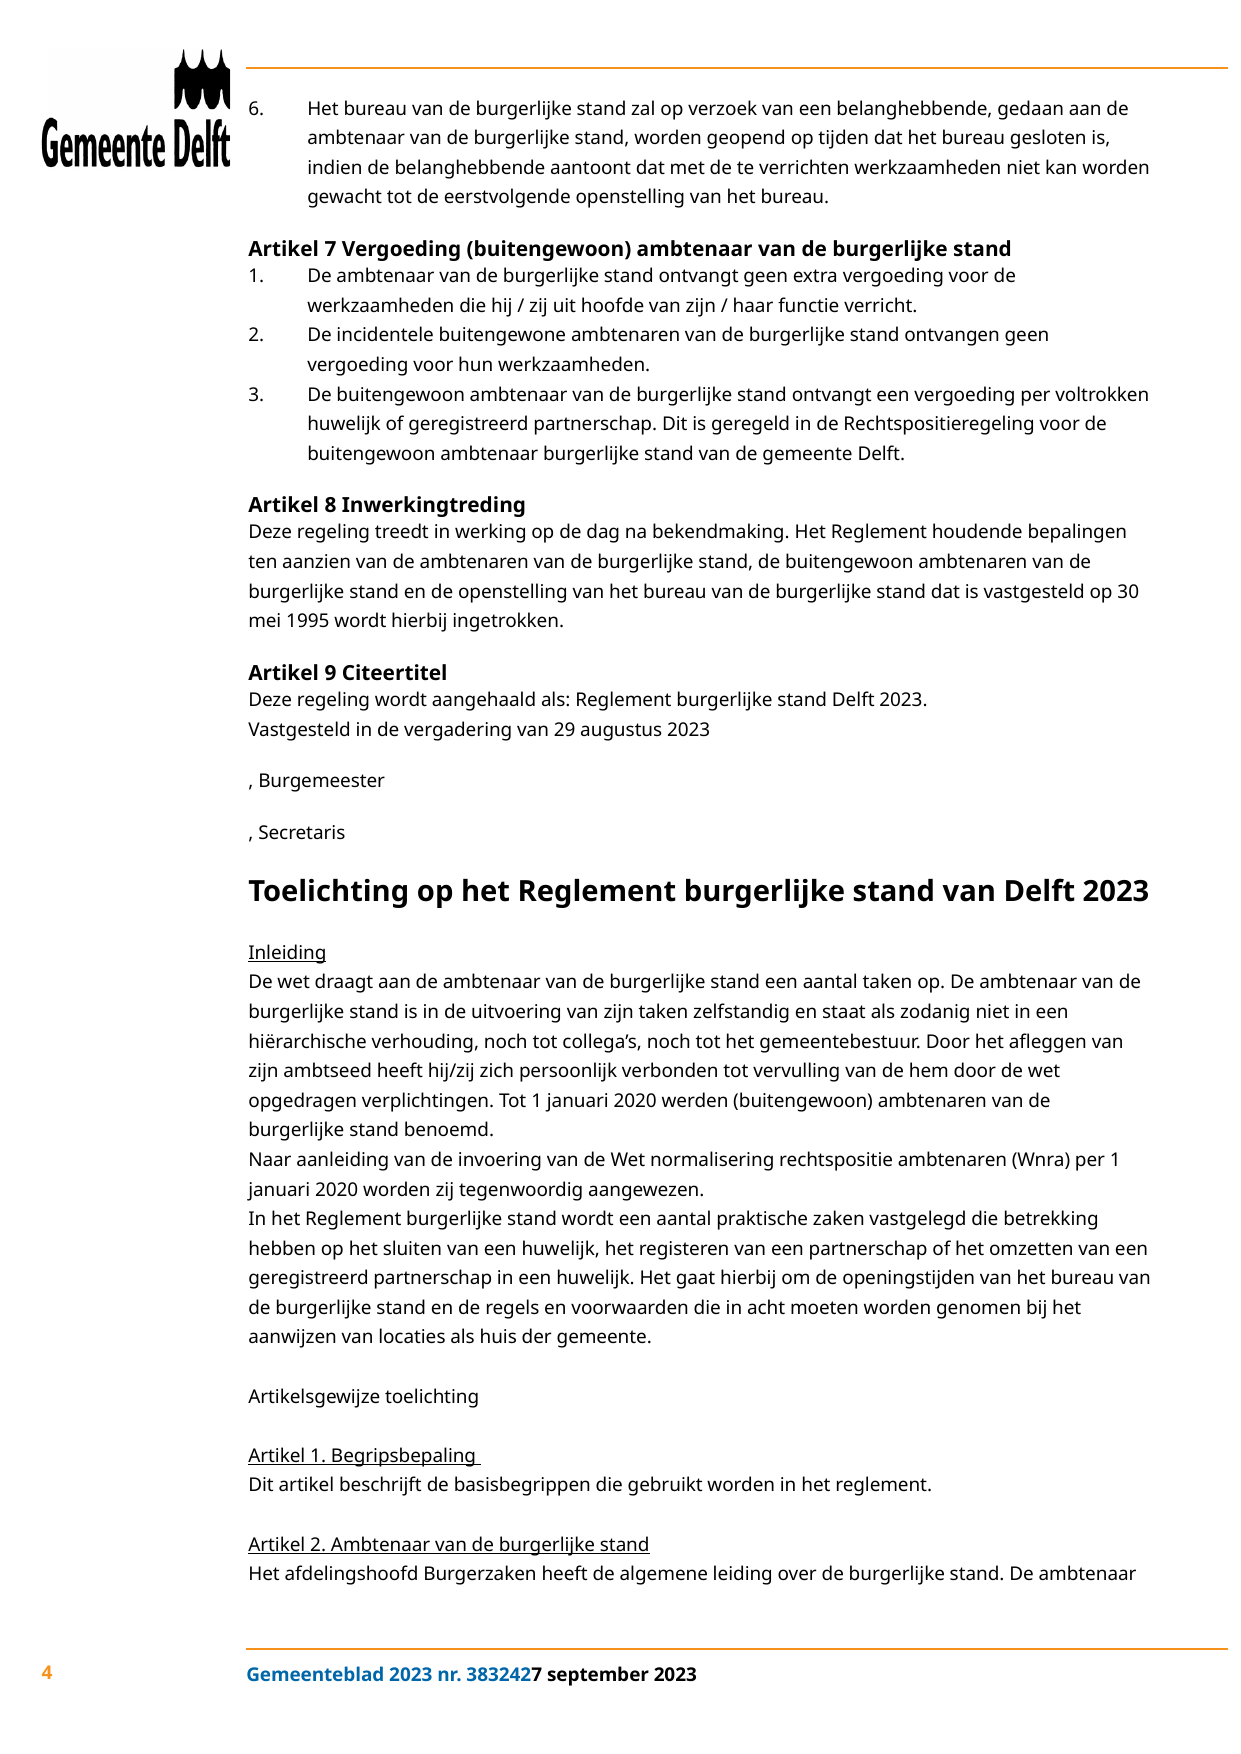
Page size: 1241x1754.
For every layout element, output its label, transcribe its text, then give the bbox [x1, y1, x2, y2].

text De wet draagt aan de ambtenaar van de burgerlijke stand een aantal taken op. De ambtenaar van de burgerlijke stand is in de uitvoering van zijn taken zelfstandig en staat als zodanig niet in een hiërarchische verhouding, noch tot collega’s, noch tot het gemeentebestuur. Door het afleggen van zijn ambtseed heeft hij/zij zich persoonlijk verbonden tot vervulling van de hem door de wet opgedragen verplichtingen. Tot 1 januari 2020 werden (buitengewoon) ambtenaren van de burgerlijke stand benoemd. [248, 969, 1152, 1142]
text Deze regeling treedt in werking op de dag na bekendmaking. Het Reglement houdende bepalingen ten aanzien van de ambtenaren van de burgerlijke stand, de buitengewoon ambtenaren van de burgerlijke stand en de openstelling van het bureau van de burgerlijke stand dat is vastgesteld op 30 mei 1995 wordt hierbij ingetrokken. [248, 519, 1152, 633]
text In het Reglement burgerlijke stand wordt een aantal praktische zaken vastgelegd die betrekking hebben op het sluiten van een huwelijk, het registeren van een partnerschap of het omzetten van een geregistreerd partnerschap in een huwelijk. Het gaat hierbij om de openingstijden van het bureau van de burgerlijke stand en de regels en voorwaarden die in acht moeten worden genomen bij het aanwijzen van locaties als huis der gemeente. [248, 1205, 1152, 1349]
text Het afdelingshoofd Burgerzaken heeft de algemene leiding over de burgerlijke stand. De ambtenaar [248, 1560, 1152, 1586]
text Inleiding [248, 939, 1152, 965]
text Artikel 8 Inwerkingtreding [248, 490, 1152, 519]
text Toelichting op het Reglement burgerlijke stand van Delft 2023 [248, 870, 1152, 910]
text Naar aanleiding van de invoering van de Wet normalisering rechtspositie ambtenaren (Wnra) per 1 januari 2020 worden zij tegenwoordig aangewezen. [248, 1146, 1152, 1202]
text Dit artikel beschrijft de basisbegrippen die gebruikt worden in het reglement. [248, 1472, 1152, 1497]
list De incidentele buitengewone ambtenaren van de burgerlijke stand ontvangen geen vergoeding voor hun werkzaamheden. [248, 322, 1152, 377]
text Vastgesteld in de vergadering van 29 augustus 2023 [248, 716, 1152, 742]
text Artikelsgewijze toelichting [248, 1383, 1152, 1409]
text Artikel 2. Ambtenaar van de burgerlijke stand [248, 1531, 1152, 1557]
text , Burgemeester [248, 767, 1152, 793]
picture [41, 47, 231, 172]
list Het bureau van de burgerlijke stand zal op verzoek van een belanghebbende, gedaan aan de ambtenaar van de burgerlijke stand, worden geopend op tijden dat het bureau gesloten is, indien de belanghebbende aantoont dat met de te verrichten werkzaamheden niet kan worden gewacht tot de eerstvolgende openstelling van het bureau. [248, 95, 1152, 209]
text , Secretaris [248, 819, 1152, 844]
text Deze regeling wordt aangehaald als: Reglement burgerlijke stand Delft 2023. [248, 686, 1152, 712]
text Artikel 9 Citeertitel [248, 658, 1152, 686]
list De ambtenaar van de burgerlijke stand ontvangt geen extra vergoeding voor de werkzaamheden die hij / zij uit hoofde van zijn / haar functie verricht. [248, 262, 1152, 318]
text Artikel 7 Vergoeding (buitengewoon) ambtenaar van de burgerlijke stand [248, 234, 1152, 262]
text Artikel 1. Begripsbepaling [248, 1442, 1152, 1468]
list De buitengewoon ambtenaar van de burgerlijke stand ontvangt een vergoeding per voltrokken huwelijk of geregistreerd partnerschap. Dit is geregeld in de Rechtspositieregeling voor de buitengewoon ambtenaar burgerlijke stand van de gemeente Delft. [248, 381, 1152, 466]
